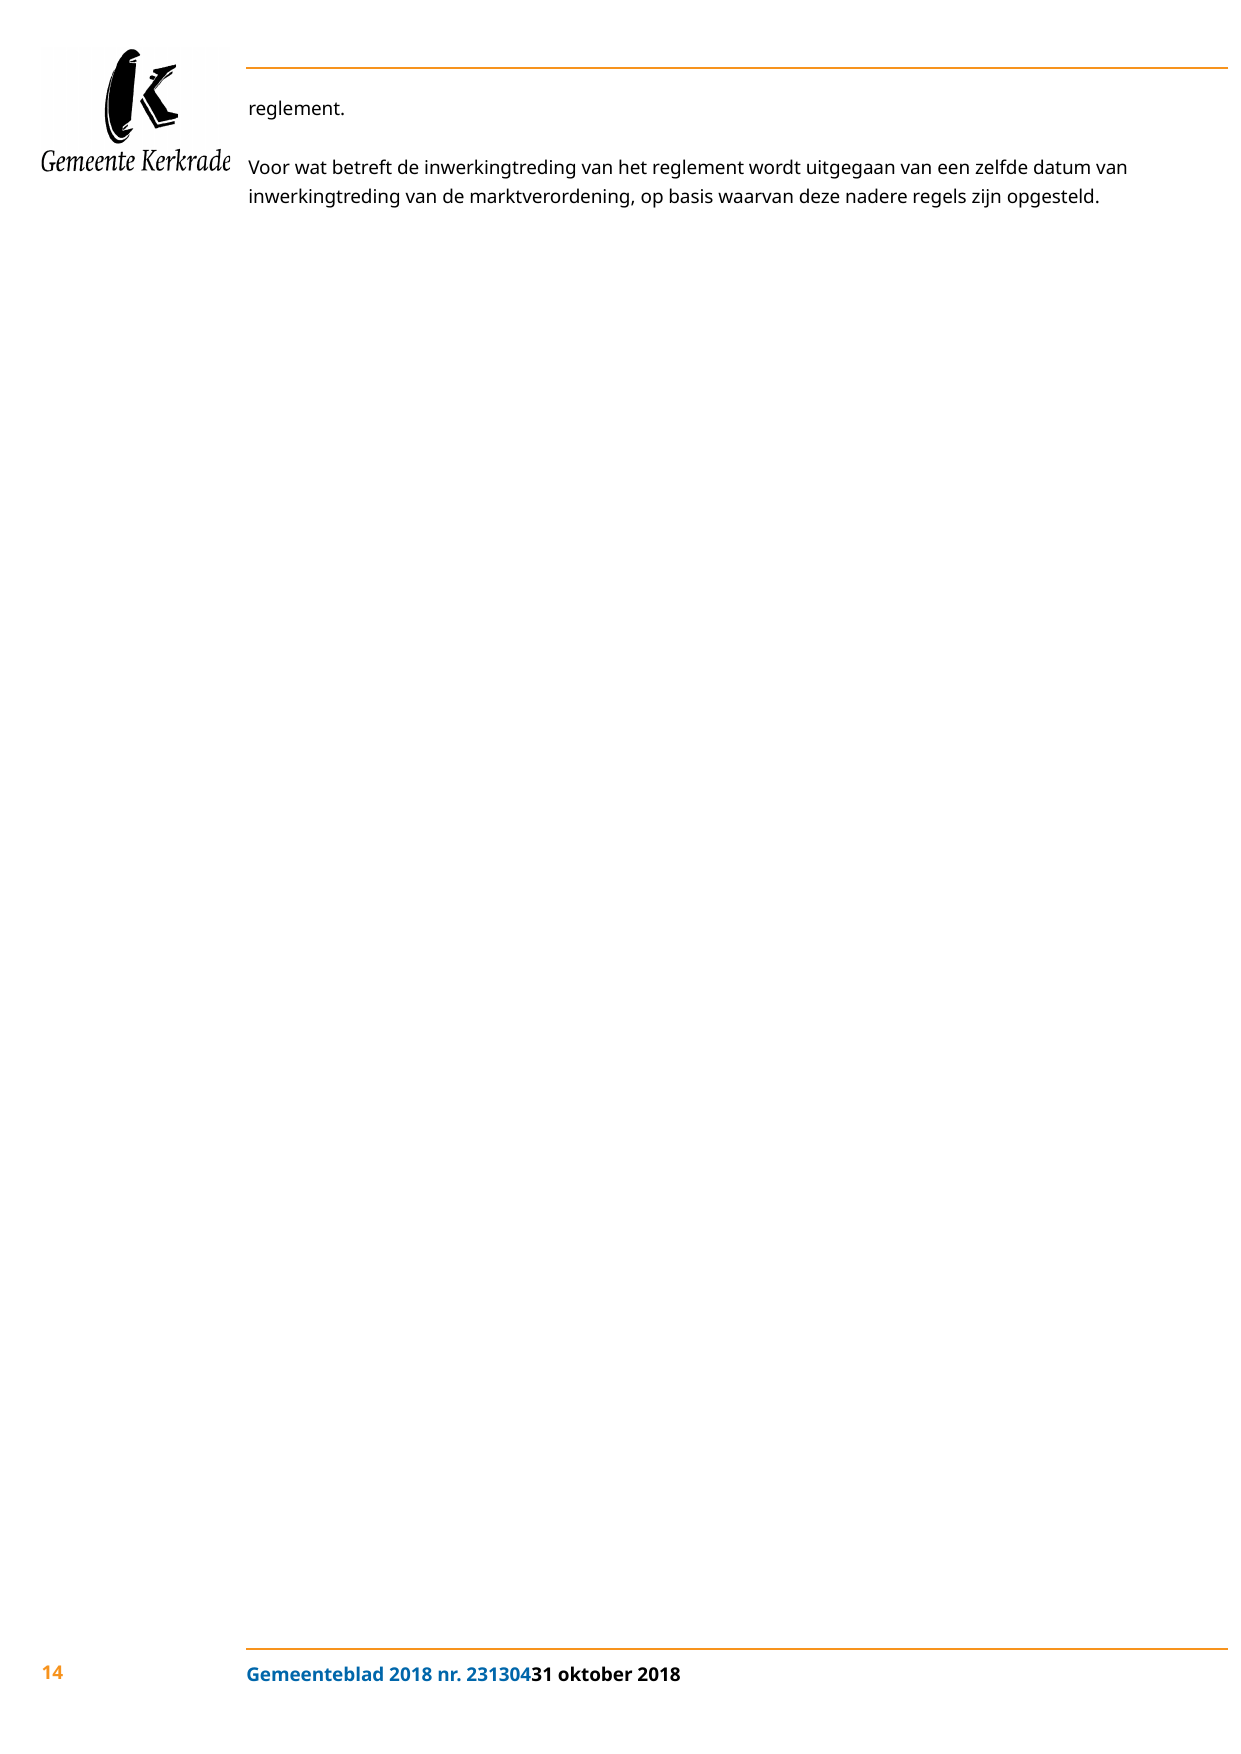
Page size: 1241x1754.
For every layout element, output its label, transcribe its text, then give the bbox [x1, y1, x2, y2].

text reglement. [248, 95, 1152, 121]
picture [41, 47, 231, 172]
text Voor wat betreft de inwerkingtreding van het reglement wordt uitgegaan van een zelfde datum van inwerkingtreding van de marktverordening, op basis waarvan deze nadere regels zijn opgesteld. [248, 154, 1152, 209]
